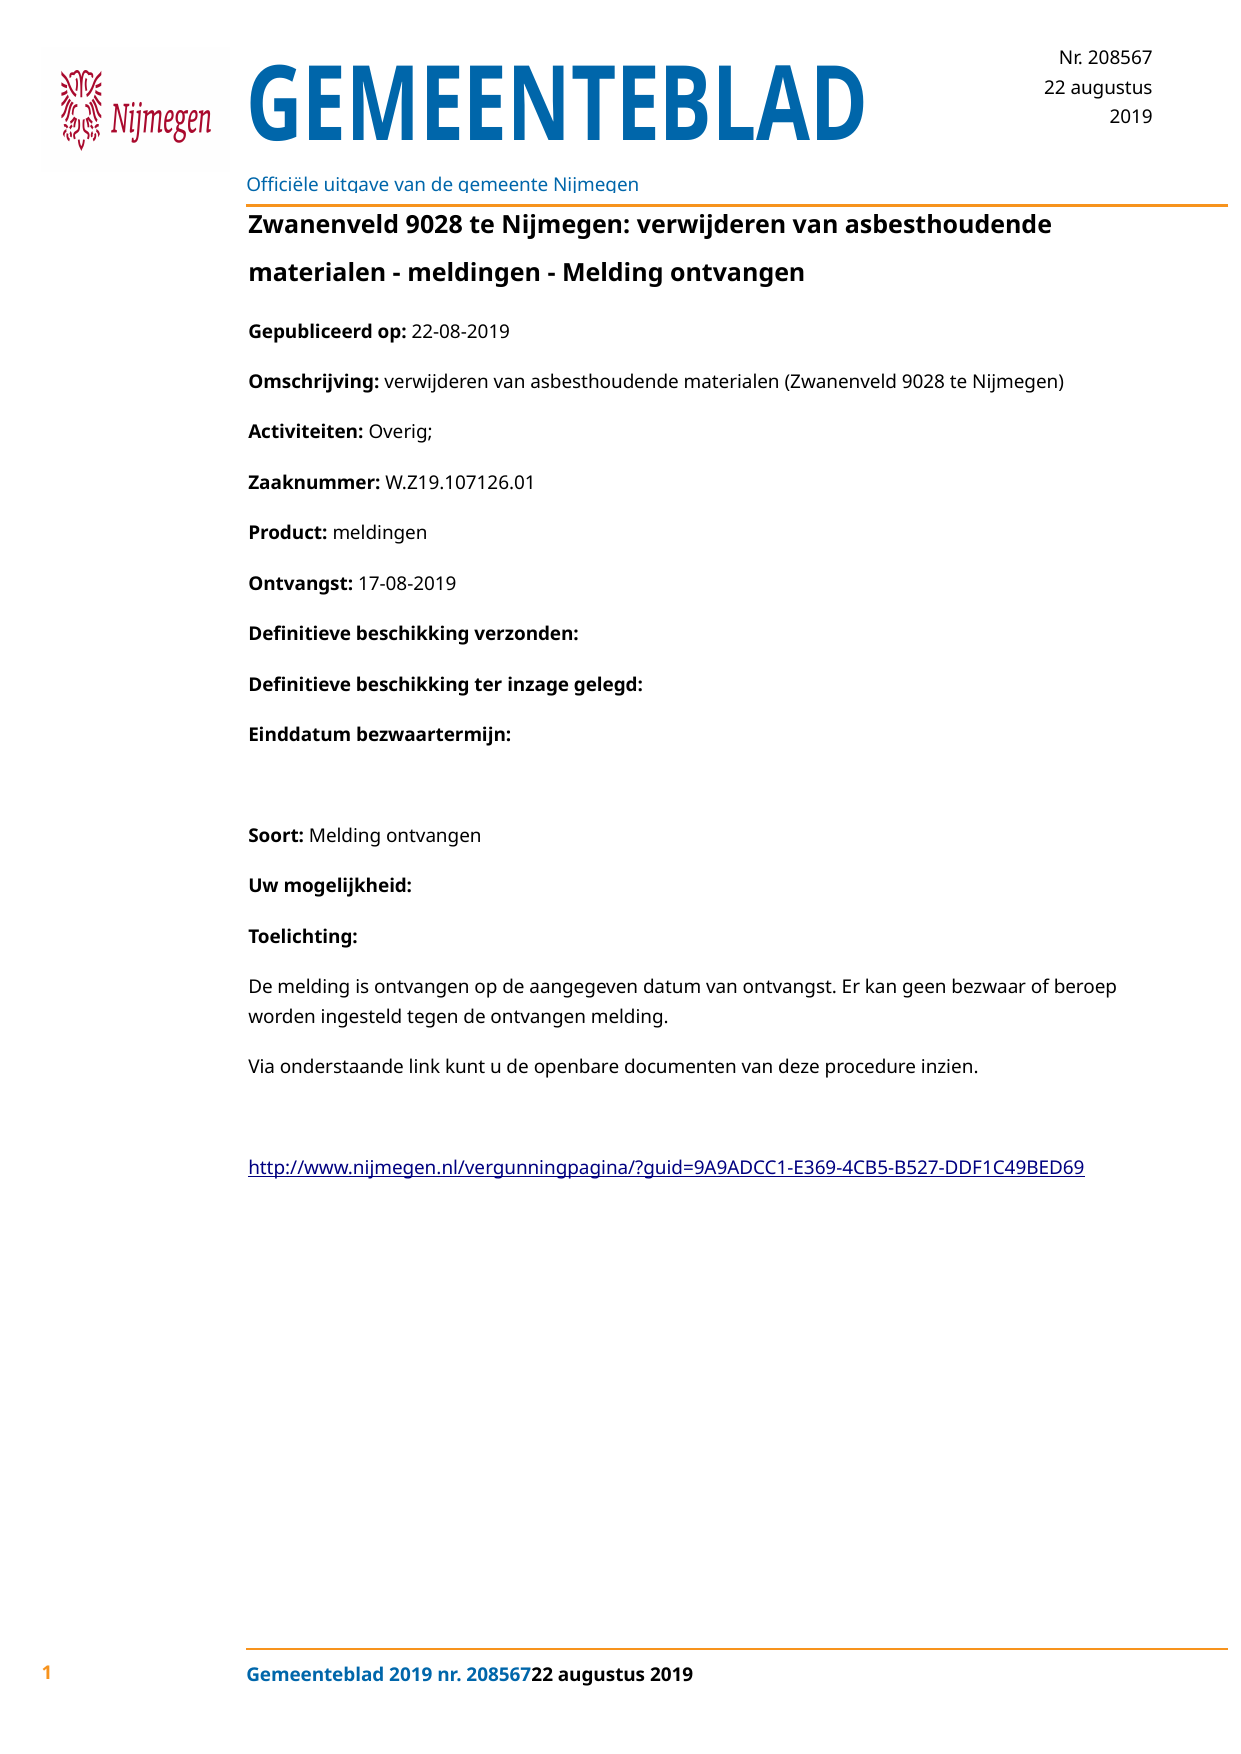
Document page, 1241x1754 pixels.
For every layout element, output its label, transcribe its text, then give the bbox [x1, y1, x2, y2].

text Definitieve beschikking verzonden: [248, 620, 1152, 646]
text Einddatum bezwaartermijn: [248, 721, 1152, 747]
text Product: meldingen [248, 519, 1152, 545]
text Omschrijving: verwijderen van asbesthoudende materialen (Zwanenveld 9028 te Nijmegen) [248, 368, 1152, 394]
text Uw mogelijkheid: [248, 872, 1152, 898]
text Activiteiten: Overig; [248, 419, 1152, 444]
text Toelichting: [248, 923, 1152, 949]
text Definitieve beschikking ter inzage gelegd: [248, 671, 1152, 697]
picture [41, 47, 231, 172]
text http://www.nijmegen.nl/vergunningpagina/?guid=9A9ADCC1-E369-4CB5-B527-DDF1C49BED69 [248, 1154, 1152, 1180]
text Zwanenveld 9028 te Nijmegen: verwijderen van asbesthoudende materialen - meldingen - Melding ontvangen [248, 207, 1152, 288]
text De melding is ontvangen op de aangegeven datum van ontvangst. Er kan geen bezwaar of beroep worden ingesteld tegen de ontvangen melding. [248, 973, 1152, 1029]
text Soort: Melding ontvangen [248, 822, 1152, 848]
text Zaaknummer: W.Z19.107126.01 [248, 469, 1152, 495]
text Ontvangst: 17-08-2019 [248, 570, 1152, 596]
text Gepubliceerd op: 22-08-2019 [248, 318, 1152, 344]
text Via onderstaande link kunt u de openbare documenten van deze procedure inzien. [248, 1053, 1152, 1079]
